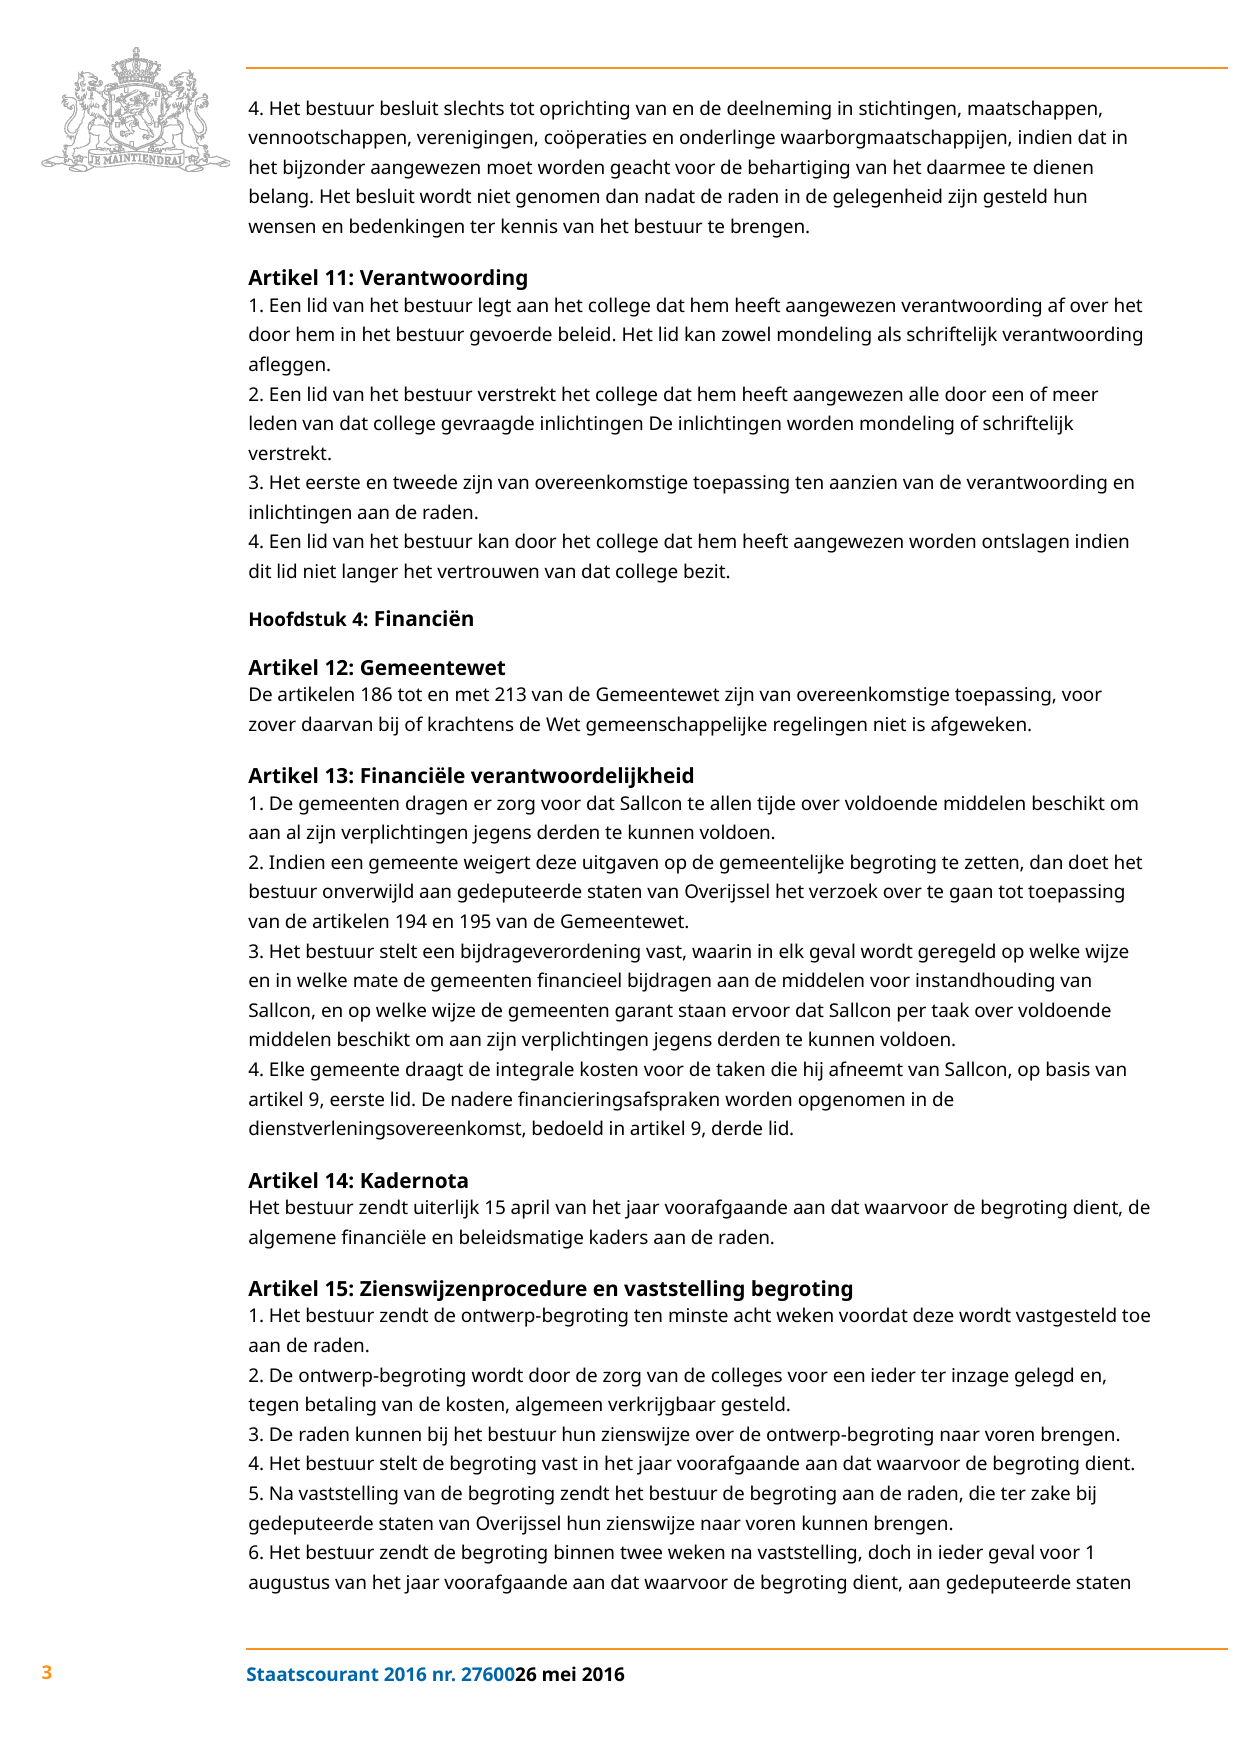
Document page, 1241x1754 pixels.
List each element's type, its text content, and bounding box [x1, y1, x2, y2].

text 4. Een lid van het bestuur kan door het college dat hem heeft aangewezen worden ontslagen indien dit lid niet langer het vertrouwen van dat college bezit. [248, 529, 1152, 584]
text Artikel 12: Gemeentewet [248, 653, 1152, 682]
text 5. Na vaststelling van de begroting zendt het bestuur de begroting aan de raden, die ter zake bij gedeputeerde staten van Overijssel hun zienswijze naar voren kunnen brengen. [248, 1480, 1152, 1536]
text 6. Het bestuur zendt de begroting binnen twee weken na vaststelling, doch in ieder geval voor 1 augustus van het jaar voorafgaande aan dat waarvoor de begroting dient, aan gedeputeerde staten [248, 1539, 1152, 1595]
text 1. Het bestuur zendt de ontwerp-begroting ten minste acht weken voordat deze wordt vastgesteld toe aan de raden. [248, 1303, 1152, 1358]
text De artikelen 186 tot en met 213 van de Gemeentewet zijn van overeenkomstige toepassing, voor zover daarvan bij of krachtens de Wet gemeenschappelijke regelingen niet is afgeweken. [248, 682, 1152, 737]
text Het bestuur zendt uiterlijk 15 april van het jaar voorafgaande aan dat waarvoor de begroting dient, de algemene financiële en beleidsmatige kaders aan de raden. [248, 1194, 1152, 1249]
text Artikel 14: Kadernota [248, 1166, 1152, 1194]
text 1. Een lid van het bestuur legt aan het college dat hem heeft aangewezen verantwoording af over het door hem in het bestuur gevoerde beleid. Het lid kan zowel mondeling als schriftelijk verantwoording afleggen. [248, 292, 1152, 377]
text Artikel 13: Financiële verantwoordelijkheid [248, 762, 1152, 790]
text 2. De ontwerp-begroting wordt door de zorg van de colleges voor een ieder ter inzage gelegd en, tegen betaling van de kosten, algemeen verkrijgbaar gesteld. [248, 1362, 1152, 1417]
text 3. Het eerste en tweede zijn van overeenkomstige toepassing ten aanzien van de verantwoording en inlichtingen aan de raden. [248, 469, 1152, 525]
text 4. Elke gemeente draagt de integrale kosten voor de taken die hij afneemt van Sallcon, op basis van artikel 9, eerste lid. De nadere financieringsafspraken worden opgenomen in de dienstverleningsovereenkomst, bedoeld in artikel 9, derde lid. [248, 1056, 1152, 1141]
text 4. Het bestuur besluit slechts tot oprichting van en de deelneming in stichtingen, maatschappen, vennootschappen, verenigingen, coöperaties en onderlinge waarborgmaatschappijen, indien dat in het bijzonder aangewezen moet worden geacht voor de behartiging van het daarmee te dienen belang. Het besluit wordt niet genomen dan nadat de raden in de gelegenheid zijn gesteld hun wensen en bedenkingen ter kennis van het bestuur te brengen. [248, 95, 1152, 239]
text 2. Indien een gemeente weigert deze uitgaven op de gemeentelijke begroting te zetten, dan doet het bestuur onverwijld aan gedeputeerde staten van Overijssel het verzoek over te gaan tot toepassing van de artikelen 194 en 195 van de Gemeentewet. [248, 849, 1152, 934]
text Artikel 11: Verantwoording [248, 263, 1152, 292]
text Hoofdstuk 4: Financiën [248, 604, 1152, 632]
text 3. Het bestuur stelt een bijdrageverordening vast, waarin in elk geval wordt geregeld op welke wijze en in welke mate de gemeenten financieel bijdragen aan de middelen voor instandhouding van Sallcon, en op welke wijze de gemeenten garant staan ervoor dat Sallcon per taak over voldoende middelen beschikt om aan zijn verplichtingen jegens derden te kunnen voldoen. [248, 938, 1152, 1052]
text 3. De raden kunnen bij het bestuur hun zienswijze over de ontwerp-begroting naar voren brengen. [248, 1421, 1152, 1447]
text 4. Het bestuur stelt de begroting vast in het jaar voorafgaande aan dat waarvoor de begroting dient. [248, 1451, 1152, 1476]
picture [41, 47, 231, 172]
text Artikel 15: Zienswijzenprocedure en vaststelling begroting [248, 1274, 1152, 1303]
text 2. Een lid van het bestuur verstrekt het college dat hem heeft aangewezen alle door een of meer leden van dat college gevraagde inlichtingen De inlichtingen worden mondeling of schriftelijk verstrekt. [248, 381, 1152, 466]
text 1. De gemeenten dragen er zorg voor dat Sallcon te allen tijde over voldoende middelen beschikt om aan al zijn verplichtingen jegens derden te kunnen voldoen. [248, 790, 1152, 845]
